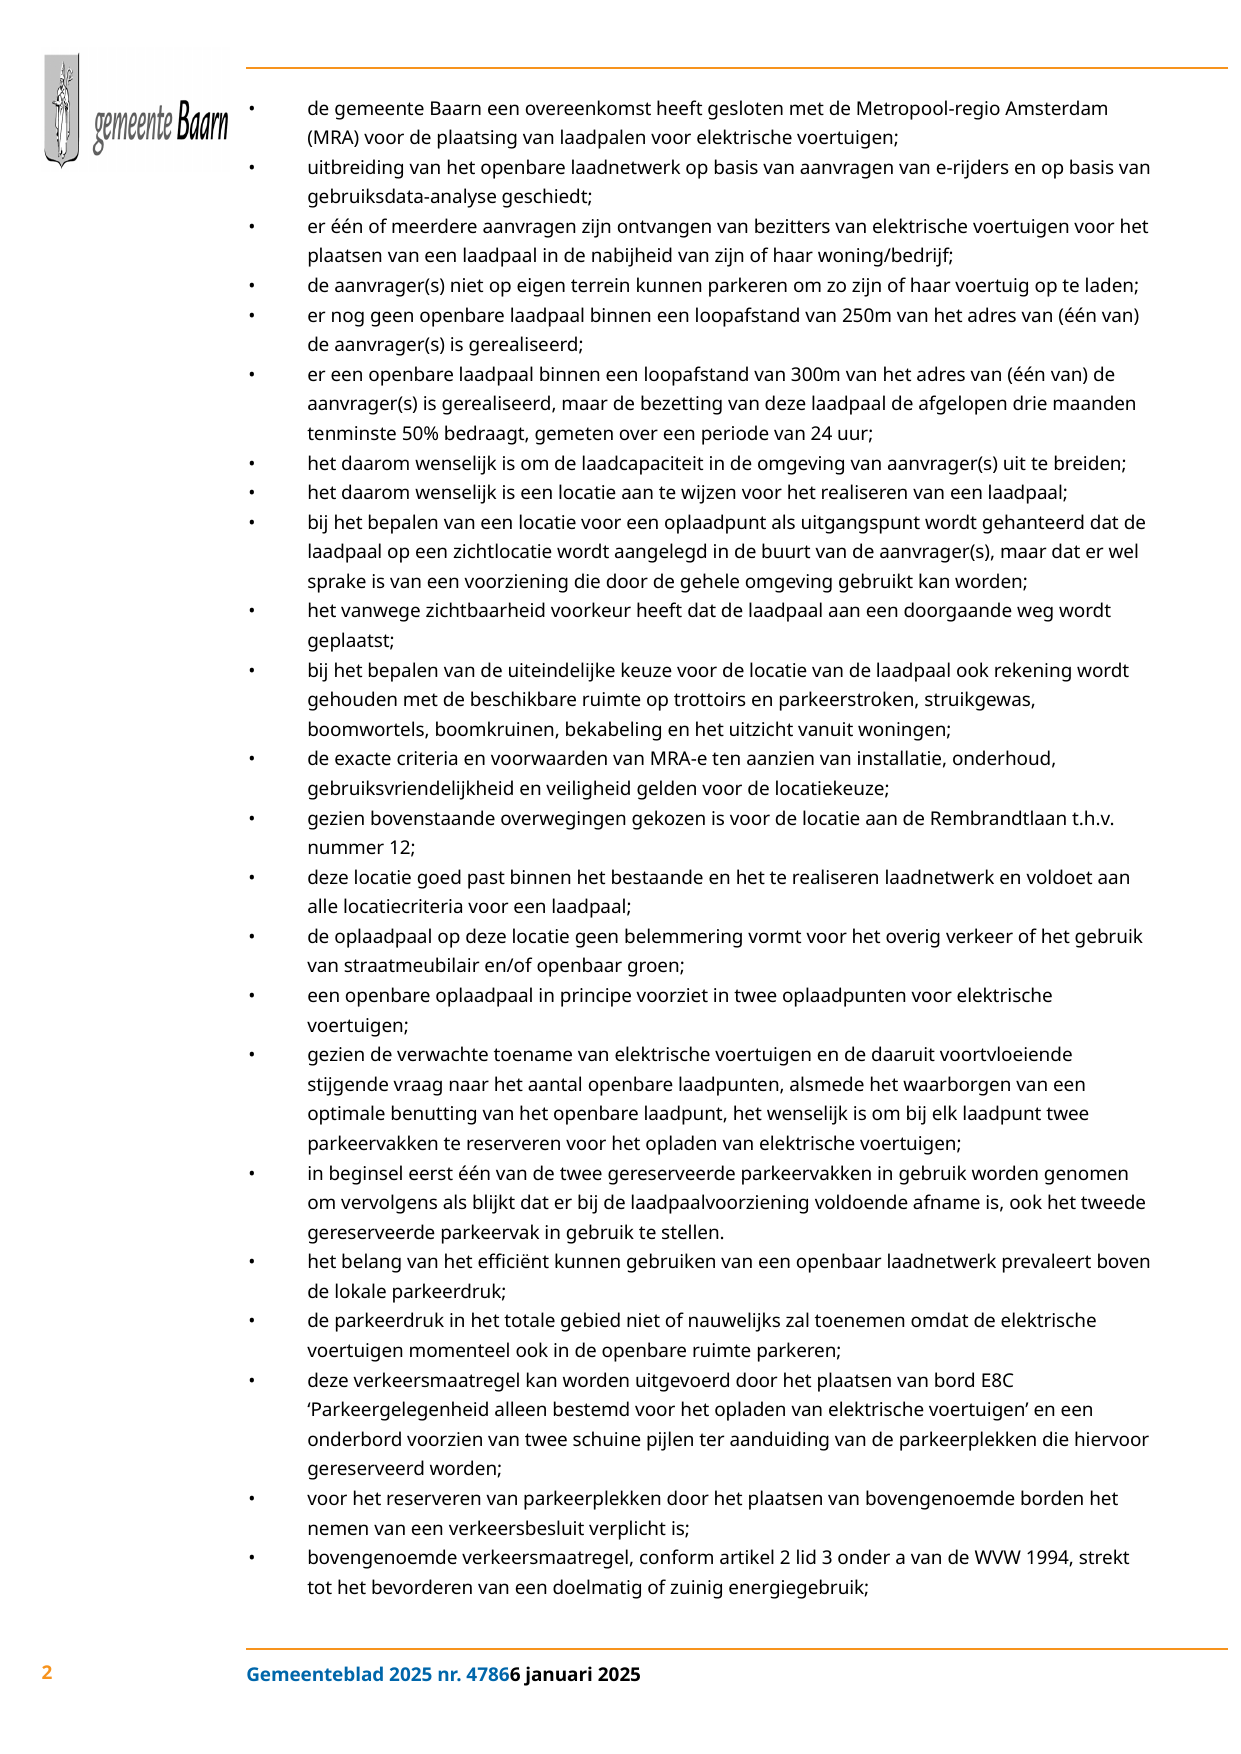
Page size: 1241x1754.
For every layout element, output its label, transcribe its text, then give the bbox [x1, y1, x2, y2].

list bij het bepalen van een locatie voor een oplaadpunt als uitgangspunt wordt gehanteerd dat de laadpaal op een zichtlocatie wordt aangelegd in de buurt van de aanvrager(s), maar dat er wel sprake is van een voorziening die door de gehele omgeving gebruikt kan worden; [248, 509, 1152, 594]
list gezien de verwachte toename van elektrische voertuigen en de daaruit voortvloeiende stijgende vraag naar het aantal openbare laadpunten, alsmede het waarborgen van een optimale benutting van het openbare laadpunt, het wenselijk is om bij elk laadpunt twee parkeervakken te reserveren voor het opladen van elektrische voertuigen; [248, 1041, 1152, 1156]
list er nog geen openbare laadpaal binnen een loopafstand van 250m van het adres van (één van) de aanvrager(s) is gerealiseerd; [248, 302, 1152, 357]
list uitbreiding van het openbare laadnetwerk op basis van aanvragen van e-rijders en op basis van gebruiksdata-analyse geschiedt; [248, 154, 1152, 209]
list voor het reserveren van parkeerplekken door het plaatsen van bovengenoemde borden het nemen van een verkeersbesluit verplicht is; [248, 1485, 1152, 1541]
list het daarom wenselijk is om de laadcapaciteit in de omgeving van aanvrager(s) uit te breiden; [248, 450, 1152, 476]
list er een openbare laadpaal binnen een loopafstand van 300m van het adres van (één van) de aanvrager(s) is gerealiseerd, maar de bezetting van deze laadpaal de afgelopen drie maanden tenminste 50% bedraagt, gemeten over een periode van 24 uur; [248, 361, 1152, 446]
list de parkeerdruk in het totale gebied niet of nauwelijks zal toenemen omdat de elektrische voertuigen momenteel ook in de openbare ruimte parkeren; [248, 1308, 1152, 1363]
list de oplaadpaal op deze locatie geen belemmering vormt voor het overig verkeer of het gebruik van straatmeubilair en/of openbaar groen; [248, 923, 1152, 978]
list deze verkeersmaatregel kan worden uitgevoerd door het plaatsen van bord E8C ‘Parkeergelegenheid alleen bestemd voor het opladen van elektrische voertuigen’ en een onderbord voorzien van twee schuine pijlen ter aanduiding van de parkeerplekken die hiervoor gereserveerd worden; [248, 1367, 1152, 1481]
list gezien bovenstaande overwegingen gekozen is voor de locatie aan de Rembrandtlaan t.h.v. nummer 12; [248, 805, 1152, 860]
list bij het bepalen van de uiteindelijke keuze voor de locatie van de laadpaal ook rekening wordt gehouden met de beschikbare ruimte op trottoirs en parkeerstroken, struikgewas, boomwortels, boomkruinen, bekabeling en het uitzicht vanuit woningen; [248, 657, 1152, 742]
list het daarom wenselijk is een locatie aan te wijzen voor het realiseren van een laadpaal; [248, 479, 1152, 505]
list de aanvrager(s) niet op eigen terrein kunnen parkeren om zo zijn of haar voertuig op te laden; [248, 272, 1152, 298]
list in beginsel eerst één van de twee gereserveerde parkeervakken in gebruik worden genomen om vervolgens als blijkt dat er bij de laadpaalvoorziening voldoende afname is, ook het tweede gereserveerde parkeervak in gebruik te stellen. [248, 1160, 1152, 1245]
list het vanwege zichtbaarheid voorkeur heeft dat de laadpaal aan een doorgaande weg wordt geplaatst; [248, 598, 1152, 653]
list de exacte criteria en voorwaarden van MRA-e ten aanzien van installatie, onderhoud, gebruiksvriendelijkheid en veiligheid gelden voor de locatiekeuze; [248, 746, 1152, 801]
list deze locatie goed past binnen het bestaande en het te realiseren laadnetwerk en voldoet aan alle locatiecriteria voor een laadpaal; [248, 864, 1152, 919]
list de gemeente Baarn een overeenkomst heeft gesloten met de Metropool-regio Amsterdam (MRA) voor de plaatsing van laadpalen voor elektrische voertuigen; [248, 95, 1152, 150]
list er één of meerdere aanvragen zijn ontvangen van bezitters van elektrische voertuigen voor het plaatsen van een laadpaal in de nabijheid van zijn of haar woning/bedrijf; [248, 213, 1152, 268]
picture [41, 47, 231, 172]
list een openbare oplaadpaal in principe voorziet in twee oplaadpunten voor elektrische voertuigen; [248, 982, 1152, 1038]
list bovengenoemde verkeersmaatregel, conform artikel 2 lid 3 onder a van de WVW 1994, strekt tot het bevorderen van een doelmatig of zuinig energiegebruik; [248, 1544, 1152, 1600]
list het belang van het efficiënt kunnen gebruiken van een openbaar laadnetwerk prevaleert boven de lokale parkeerdruk; [248, 1248, 1152, 1304]
